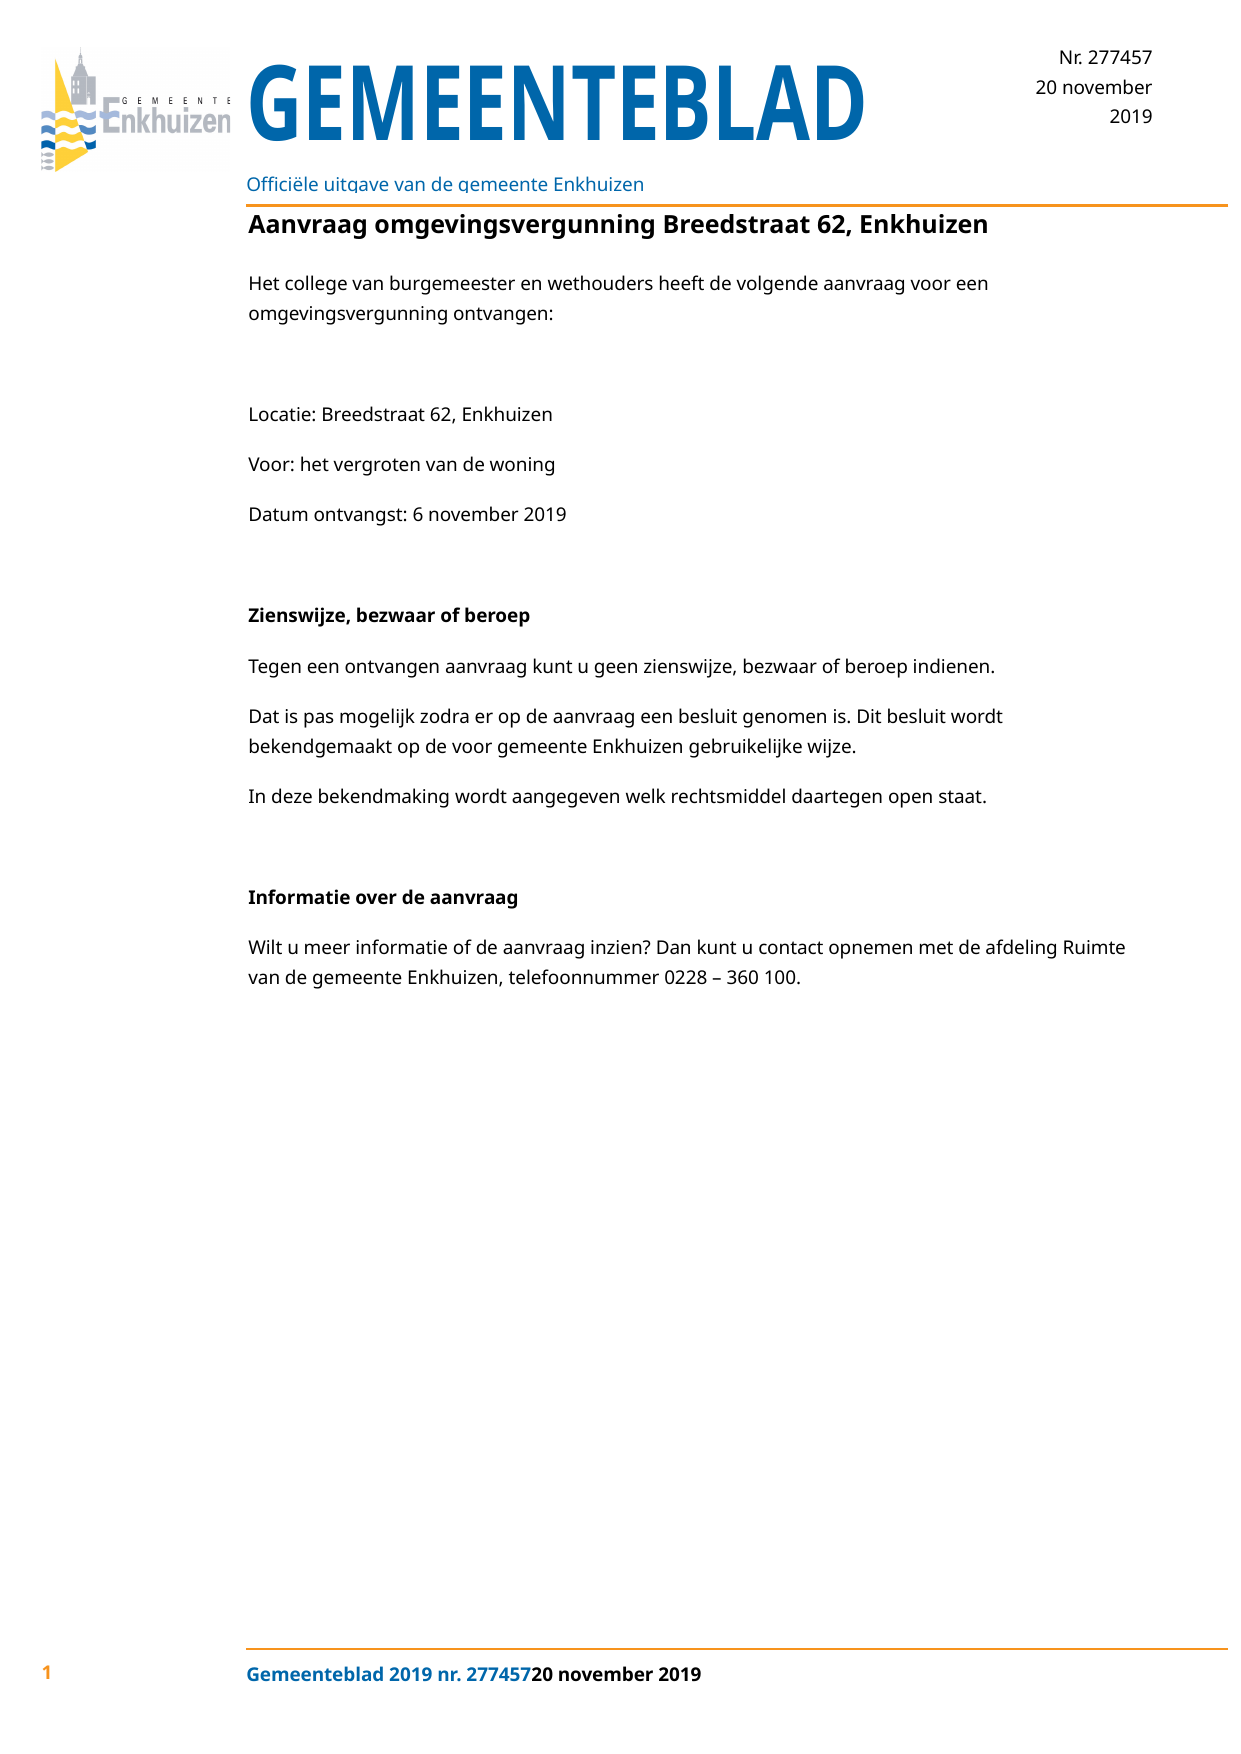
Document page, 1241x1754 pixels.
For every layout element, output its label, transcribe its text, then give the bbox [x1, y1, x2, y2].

text Wilt u meer informatie of de aanvraag inzien? Dan kunt u contact opnemen met de afdeling Ruimte van de gemeente Enkhuizen, telefoonnummer 0228 – 360 100. [248, 934, 1152, 990]
text Informatie over de aanvraag [248, 884, 1152, 910]
text Dat is pas mogelijk zodra er op de aanvraag een besluit genomen is. Dit besluit wordt bekendgemaakt op de voor gemeente Enkhuizen gebruikelijke wijze. [248, 703, 1152, 758]
text In deze bekendmaking wordt aangegeven welk rechtsmiddel daartegen open staat. [248, 783, 1152, 809]
text Zienswijze, bezwaar of beroep [248, 602, 1152, 628]
picture [41, 47, 231, 172]
text Datum ontvangst: 6 november 2019 [248, 502, 1152, 527]
text Aanvraag omgevingsvergunning Breedstraat 62, Enkhuizen [248, 207, 1152, 241]
text Het college van burgemeester en wethouders heeft de volgende aanvraag voor een omgevingsvergunning ontvangen: [248, 270, 1152, 326]
text Locatie: Breedstraat 62, Enkhuizen [248, 401, 1152, 426]
text Voor: het vergroten van de woning [248, 451, 1152, 477]
text Tegen een ontvangen aanvraag kunt u geen zienswijze, bezwaar of beroep indienen. [248, 653, 1152, 678]
